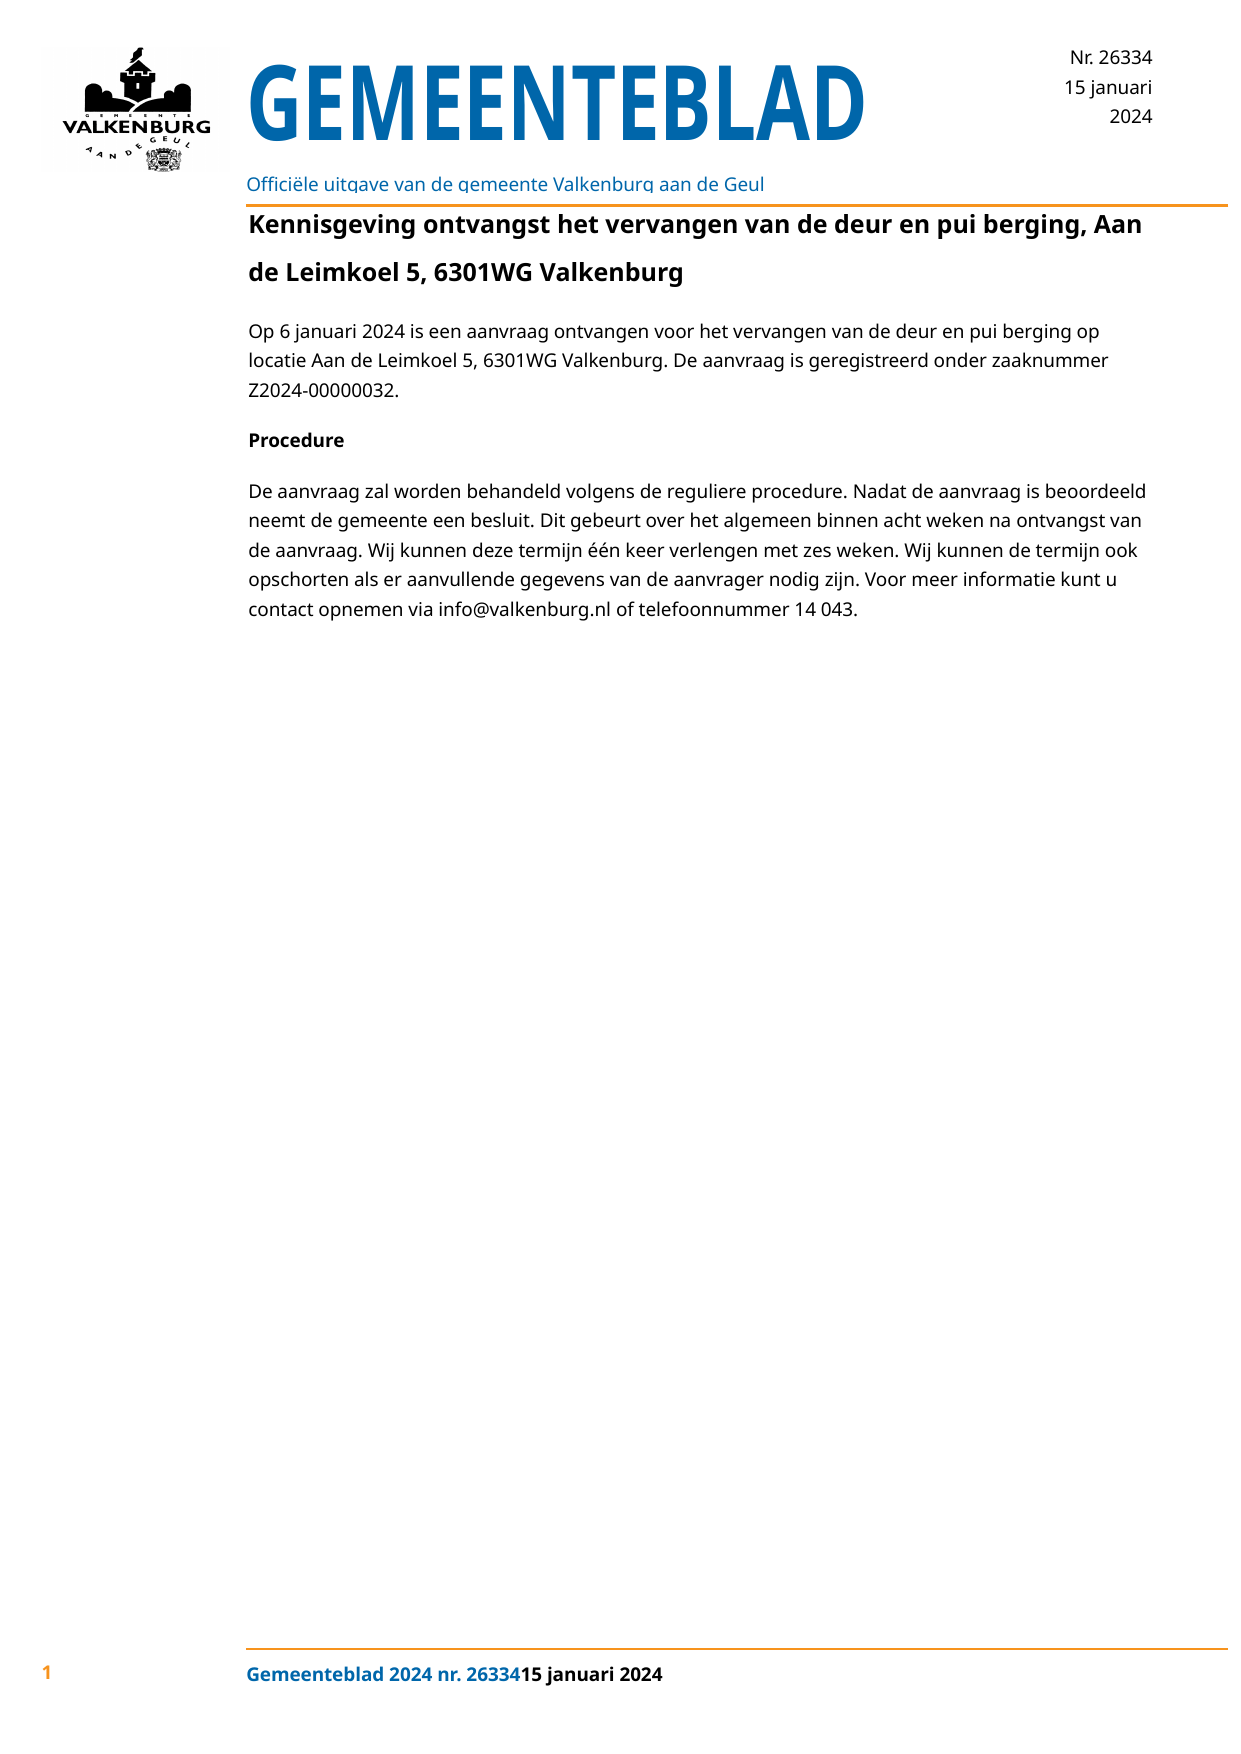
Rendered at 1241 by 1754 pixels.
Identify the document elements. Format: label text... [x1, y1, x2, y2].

text Kennisgeving ontvangst het vervangen van de deur en pui berging, Aan de Leimkoel 5, 6301WG Valkenburg [248, 207, 1152, 288]
picture [41, 47, 231, 172]
text Op 6 januari 2024 is een aanvraag ontvangen voor het vervangen van de deur en pui berging op locatie Aan de Leimkoel 5, 6301WG Valkenburg. De aanvraag is geregistreerd onder zaaknummer Z2024-00000032. [248, 318, 1152, 403]
text De aanvraag zal worden behandeld volgens de reguliere procedure. Nadat de aanvraag is beoordeeld neemt de gemeente een besluit. Dit gebeurt over het algemeen binnen acht weken na ontvangst van de aanvraag. Wij kunnen deze termijn één keer verlengen met zes weken. Wij kunnen de termijn ook opschorten als er aanvullende gegevens van de aanvrager nodig zijn. Voor meer informatie kunt u contact opnemen via info@valkenburg.nl of telefoonnummer 14 043. [248, 478, 1152, 622]
text Procedure [248, 427, 1152, 453]
